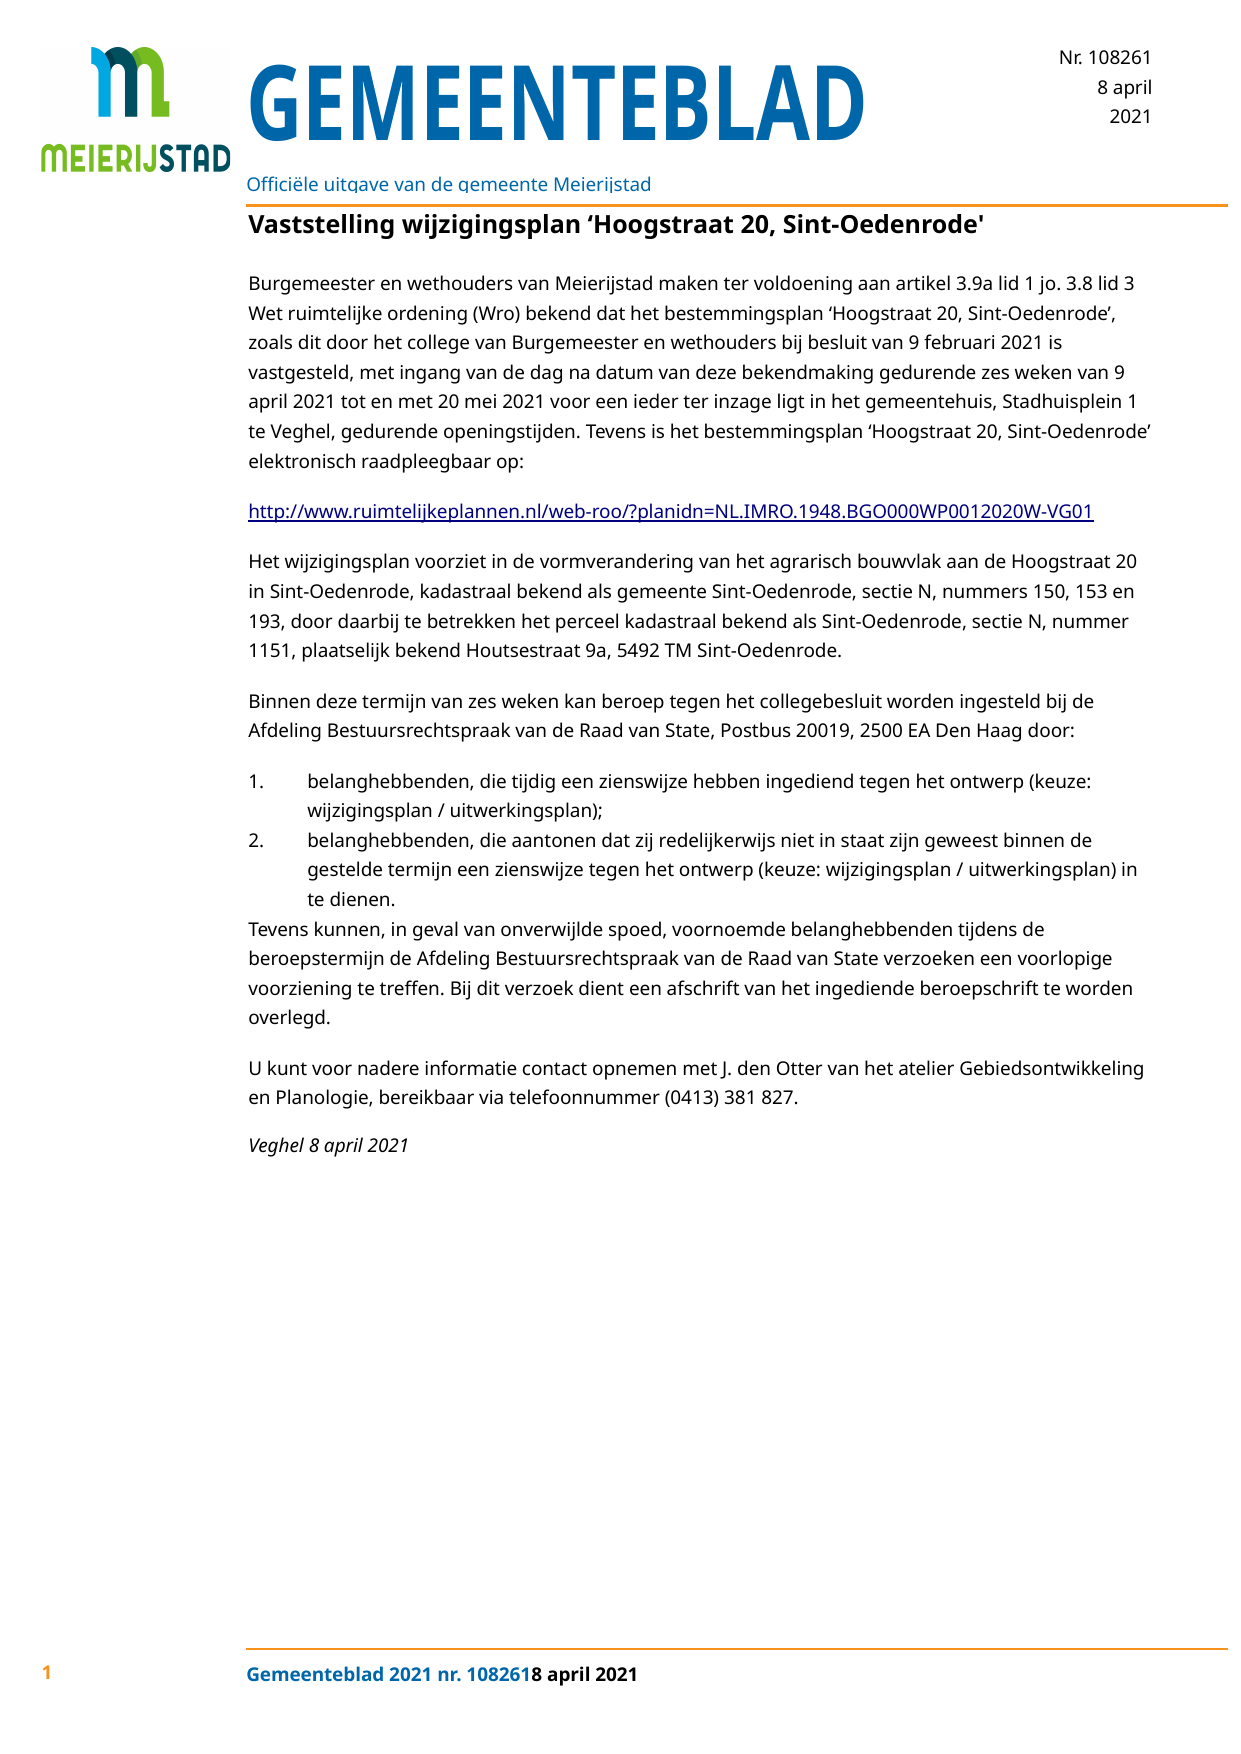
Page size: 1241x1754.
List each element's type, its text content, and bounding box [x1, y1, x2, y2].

text Binnen deze termijn van zes weken kan beroep tegen het collegebesluit worden ingesteld bij de Afdeling Bestuursrechtspraak van de Raad van State, Postbus 20019, 2500 EA Den Haag door: [248, 688, 1152, 743]
text http://www.ruimtelijkeplannen.nl/web-roo/?planidn=NL.IMRO.1948.BGO000WP0012020W-VG01 [248, 498, 1152, 524]
text Burgemeester en wethouders van Meierijstad maken ter voldoening aan artikel 3.9a lid 1 jo. 3.8 lid 3 Wet ruimtelijke ordening (Wro) bekend dat het bestemmingsplan ‘Hoogstraat 20, Sint-Oedenrode’, zoals dit door het college van Burgemeester en wethouders bij besluit van 9 februari 2021 is vastgesteld, met ingang van de dag na datum van deze bekendmaking gedurende zes weken van 9 april 2021 tot en met 20 mei 2021 voor een ieder ter inzage ligt in het gemeentehuis, Stadhuisplein 1 te Veghel, gedurende openingstijden. Tevens is het bestemmingsplan ‘Hoogstraat 20, Sint-Oedenrode’ elektronisch raadpleegbaar op: [248, 270, 1152, 473]
text U kunt voor nadere informatie contact opnemen met J. den Otter van het atelier Gebiedsontwikkeling en Planologie, bereikbaar via telefoonnummer (0413) 381 827. [248, 1055, 1152, 1110]
text Veghel 8 april 2021 [248, 1132, 1152, 1158]
text Vaststelling wijzigingsplan ‘Hoogstraat 20, Sint-Oedenrode' [248, 207, 1152, 241]
list belanghebbenden, die tijdig een zienswijze hebben ingediend tegen het ontwerp (keuze: wijzigingsplan / uitwerkingsplan); [248, 768, 1152, 823]
picture [41, 47, 231, 172]
text Het wijzigingsplan voorziet in de vormverandering van het agrarisch bouwvlak aan de Hoogstraat 20 in Sint-Oedenrode, kadastraal bekend als gemeente Sint-Oedenrode, sectie N, nummers 150, 153 en 193, door daarbij te betrekken het perceel kadastraal bekend als Sint-Oedenrode, sectie N, nummer 1151, plaatselijk bekend Houtsestraat 9a, 5492 TM Sint-Oedenrode. [248, 549, 1152, 663]
list belanghebbenden, die aantonen dat zij redelijkerwijs niet in staat zijn geweest binnen de gestelde termijn een zienswijze tegen het ontwerp (keuze: wijzigingsplan / uitwerkingsplan) in te dienen. [248, 827, 1152, 912]
text Tevens kunnen, in geval van onverwijlde spoed, voornoemde belanghebbenden tijdens de beroepstermijn de Afdeling Bestuursrechtspraak van de Raad van State verzoeken een voorlopige voorziening te treffen. Bij dit verzoek dient een afschrift van het ingediende beroepschrift te worden overlegd. [248, 916, 1152, 1030]
